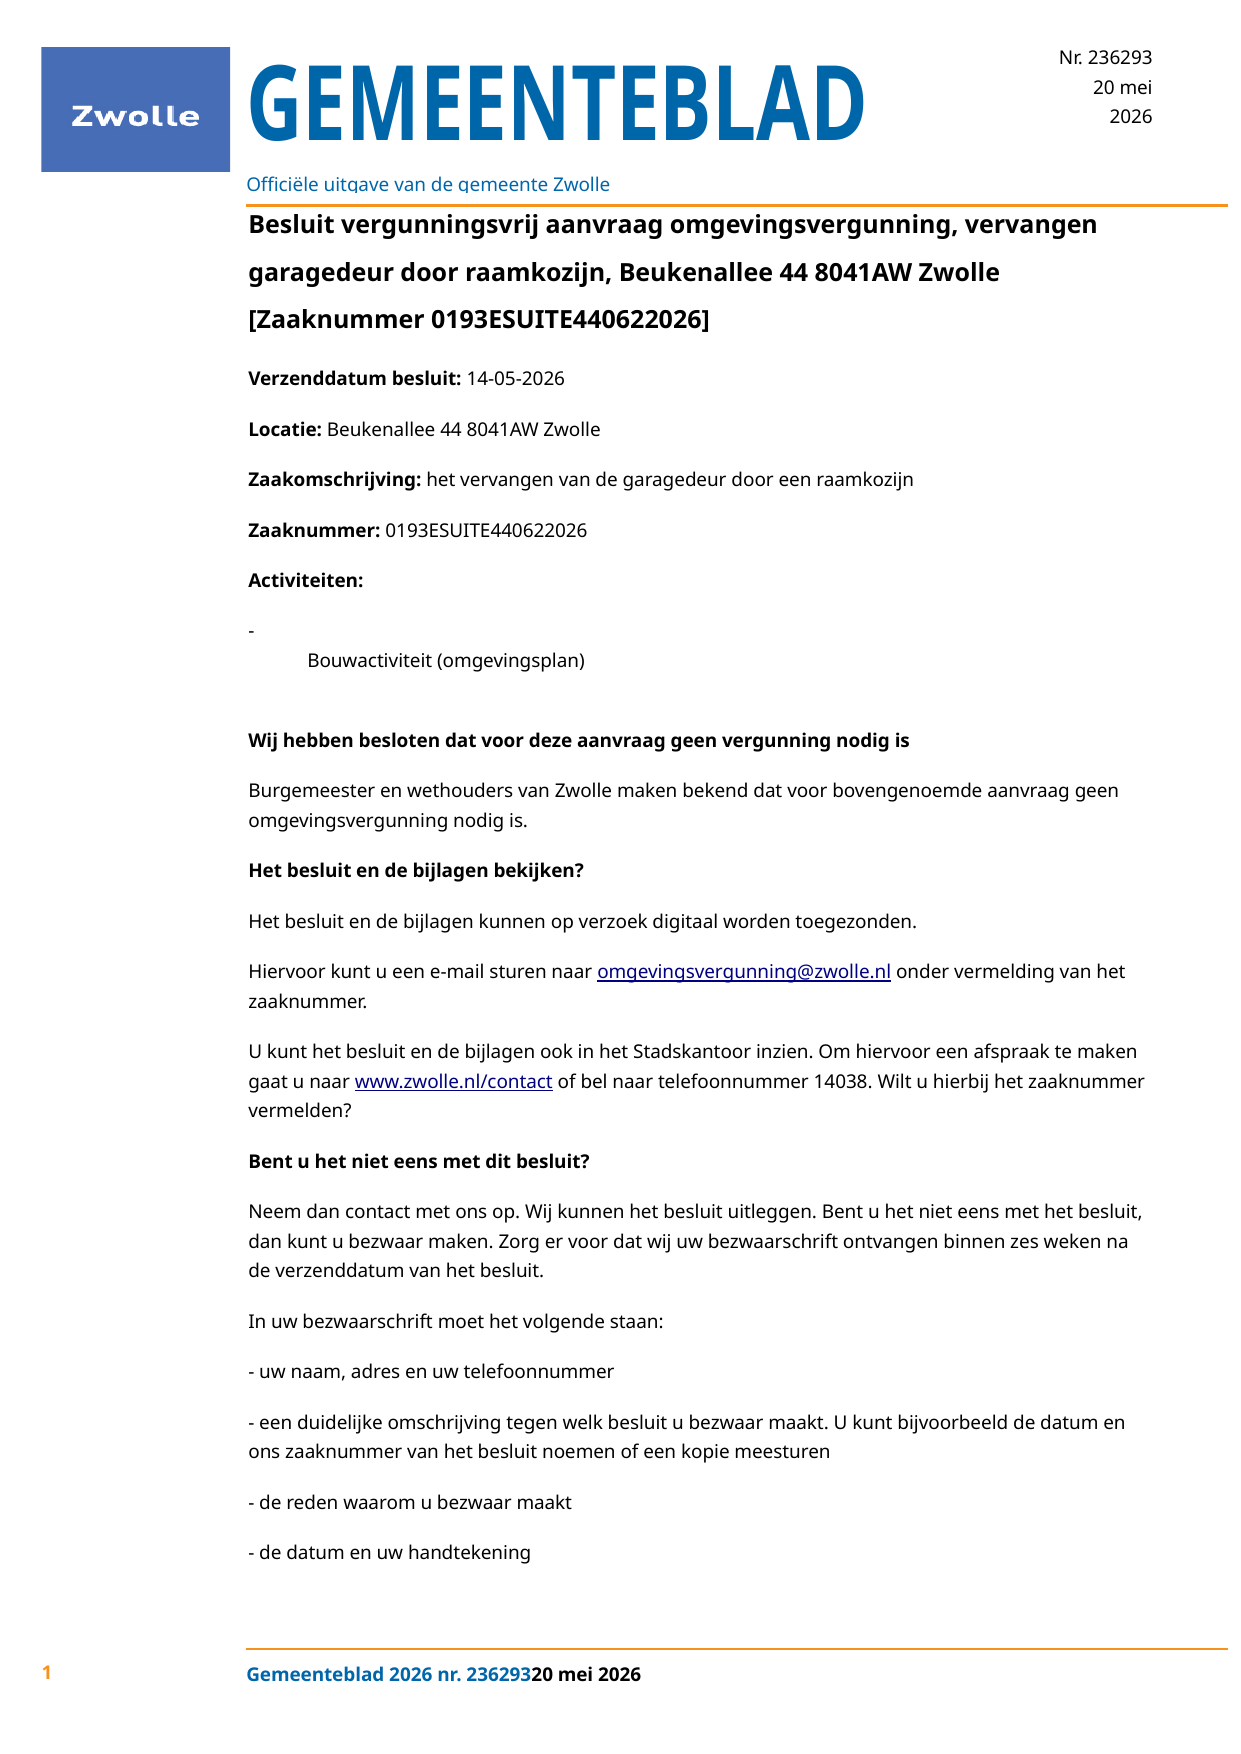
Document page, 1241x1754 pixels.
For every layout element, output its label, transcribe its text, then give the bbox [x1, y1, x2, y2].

text Het besluit en de bijlagen kunnen op verzoek digitaal worden toegezonden. [248, 908, 1152, 934]
text Locatie: Beukenallee 44 8041AW Zwolle [248, 416, 1152, 442]
text - de datum en uw handtekening [248, 1539, 1152, 1565]
text Wij hebben besloten dat voor deze aanvraag geen vergunning nodig is [248, 727, 1152, 753]
text In uw bezwaarschrift moet het volgende staan: [248, 1308, 1152, 1334]
text - uw naam, adres en uw telefoonnummer [248, 1358, 1152, 1384]
text Zaakomschrijving: het vervangen van de garagedeur door een raamkozijn [248, 466, 1152, 492]
text Activiteiten: [248, 567, 1152, 593]
picture [41, 47, 231, 172]
text Burgemeester en wethouders van Zwolle maken bekend dat voor bovengenoemde aanvraag geen omgevingsvergunning nodig is. [248, 778, 1152, 833]
text Verzenddatum besluit: 14-05-2026 [248, 366, 1152, 391]
list Bouwactiviteit (omgevingsplan) [248, 647, 1152, 673]
text - een duidelijke omschrijving tegen welk besluit u bezwaar maakt. U kunt bijvoorbeeld de datum en ons zaaknummer van het besluit noemen of een kopie meesturen [248, 1409, 1152, 1464]
text Het besluit en de bijlagen bekijken? [248, 858, 1152, 883]
text Zaaknummer: 0193ESUITE440622026 [248, 517, 1152, 542]
text U kunt het besluit en de bijlagen ook in het Stadskantoor inzien. Om hiervoor een afspraak te maken gaat u naar www.zwolle.nl/contact of bel naar telefoonnummer 14038. Wilt u hierbij het zaaknummer vermelden? [248, 1038, 1152, 1123]
text Bent u het niet eens met dit besluit? [248, 1148, 1152, 1174]
text Hiervoor kunt u een e-mail sturen naar omgevingsvergunning@zwolle.nl onder vermelding van het zaaknummer. [248, 958, 1152, 1014]
text - de reden waarom u bezwaar maakt [248, 1489, 1152, 1514]
text Besluit vergunningsvrij aanvraag omgevingsvergunning, vervangen garagedeur door raamkozijn, Beukenallee 44 8041AW Zwolle [Zaaknummer 0193ESUITE440622026] [248, 207, 1152, 336]
text Neem dan contact met ons op. Wij kunnen het besluit uitleggen. Bent u het niet eens met het besluit, dan kunt u bezwaar maken. Zorg er voor dat wij uw bezwaarschrift ontvangen binnen zes weken na de verzenddatum van het besluit. [248, 1198, 1152, 1283]
